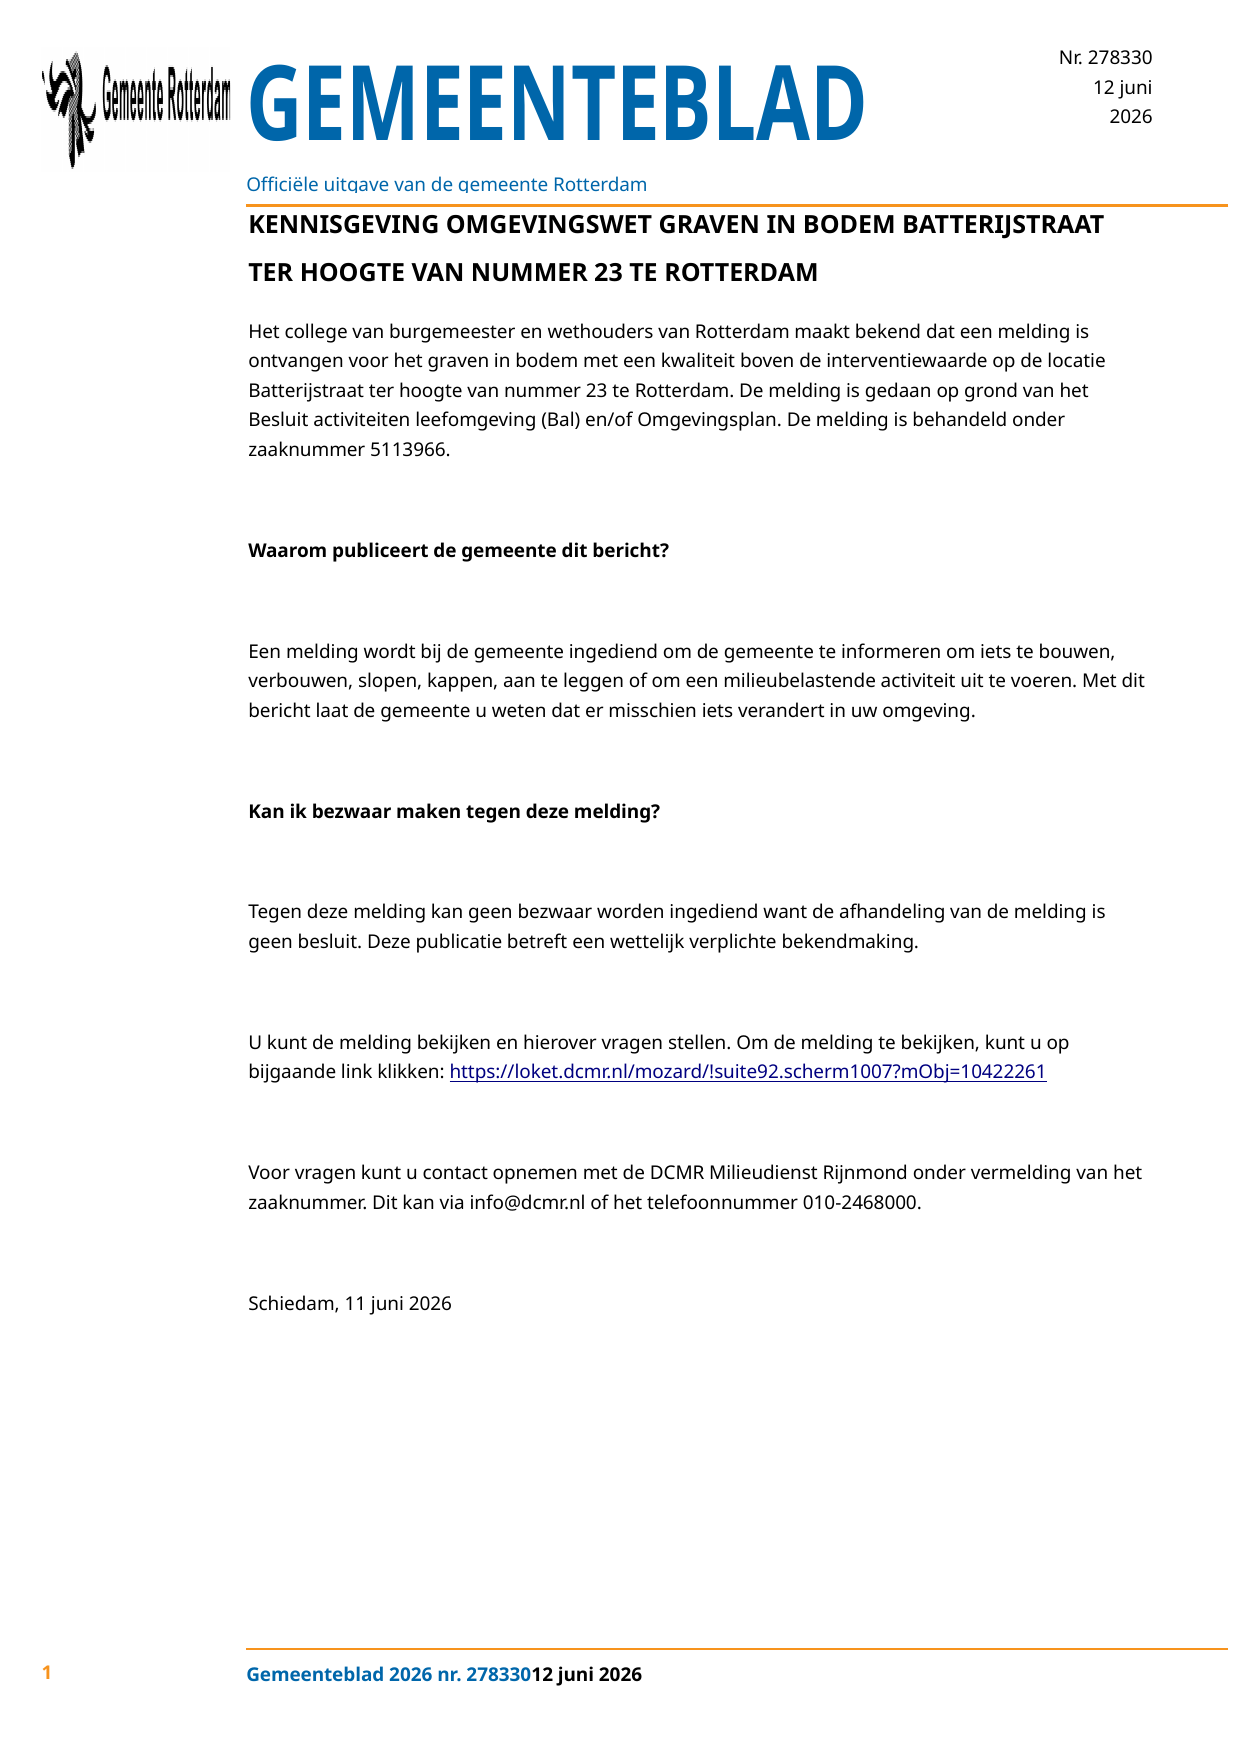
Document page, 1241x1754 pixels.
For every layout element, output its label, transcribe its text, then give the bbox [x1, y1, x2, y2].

text Voor vragen kunt u contact opnemen met de DCMR Milieudienst Rijnmond onder vermelding van het zaaknummer. Dit kan via info@dcmr.nl of het telefoonnummer 010‑2468000. [248, 1159, 1152, 1215]
text Het college van burgemeester en wethouders van Rotterdam maakt bekend dat een melding is ontvangen voor het graven in bodem met een kwaliteit boven de interventiewaarde op de locatie Batterijstraat ter hoogte van nummer 23 te Rotterdam. De melding is gedaan op grond van het Besluit activiteiten leefomgeving (Bal) en/of Omgevingsplan. De melding is behandeld onder zaaknummer 5113966. [248, 318, 1152, 462]
text Een melding wordt bij de gemeente ingediend om de gemeente te informeren om iets te bouwen, verbouwen, slopen, kappen, aan te leggen of om een milieubelastende activiteit uit te voeren. Met dit bericht laat de gemeente u weten dat er misschien iets verandert in uw omgeving. [248, 638, 1152, 723]
text Tegen deze melding kan geen bezwaar worden ingediend want de afhandeling van de melding is geen besluit. Deze publicatie betreft een wettelijk verplichte bekendmaking. [248, 899, 1152, 954]
text Kan ik bezwaar maken tegen deze melding? [248, 798, 1152, 824]
text Waarom publiceert de gemeente dit bericht? [248, 537, 1152, 563]
text KENNISGEVING OMGEVINGSWET GRAVEN IN BODEM BATTERIJSTRAAT TER HOOGTE VAN NUMMER 23 TE ROTTERDAM [248, 207, 1152, 288]
picture [41, 47, 231, 172]
text U kunt de melding bekijken en hierover vragen stellen. Om de melding te bekijken, kunt u op bijgaande link klikken: https://loket.dcmr.nl/mozard/!suite92.scherm1007?mObj=10422261 [248, 1029, 1152, 1084]
text Schiedam, 11 juni 2026 [248, 1290, 1152, 1316]
